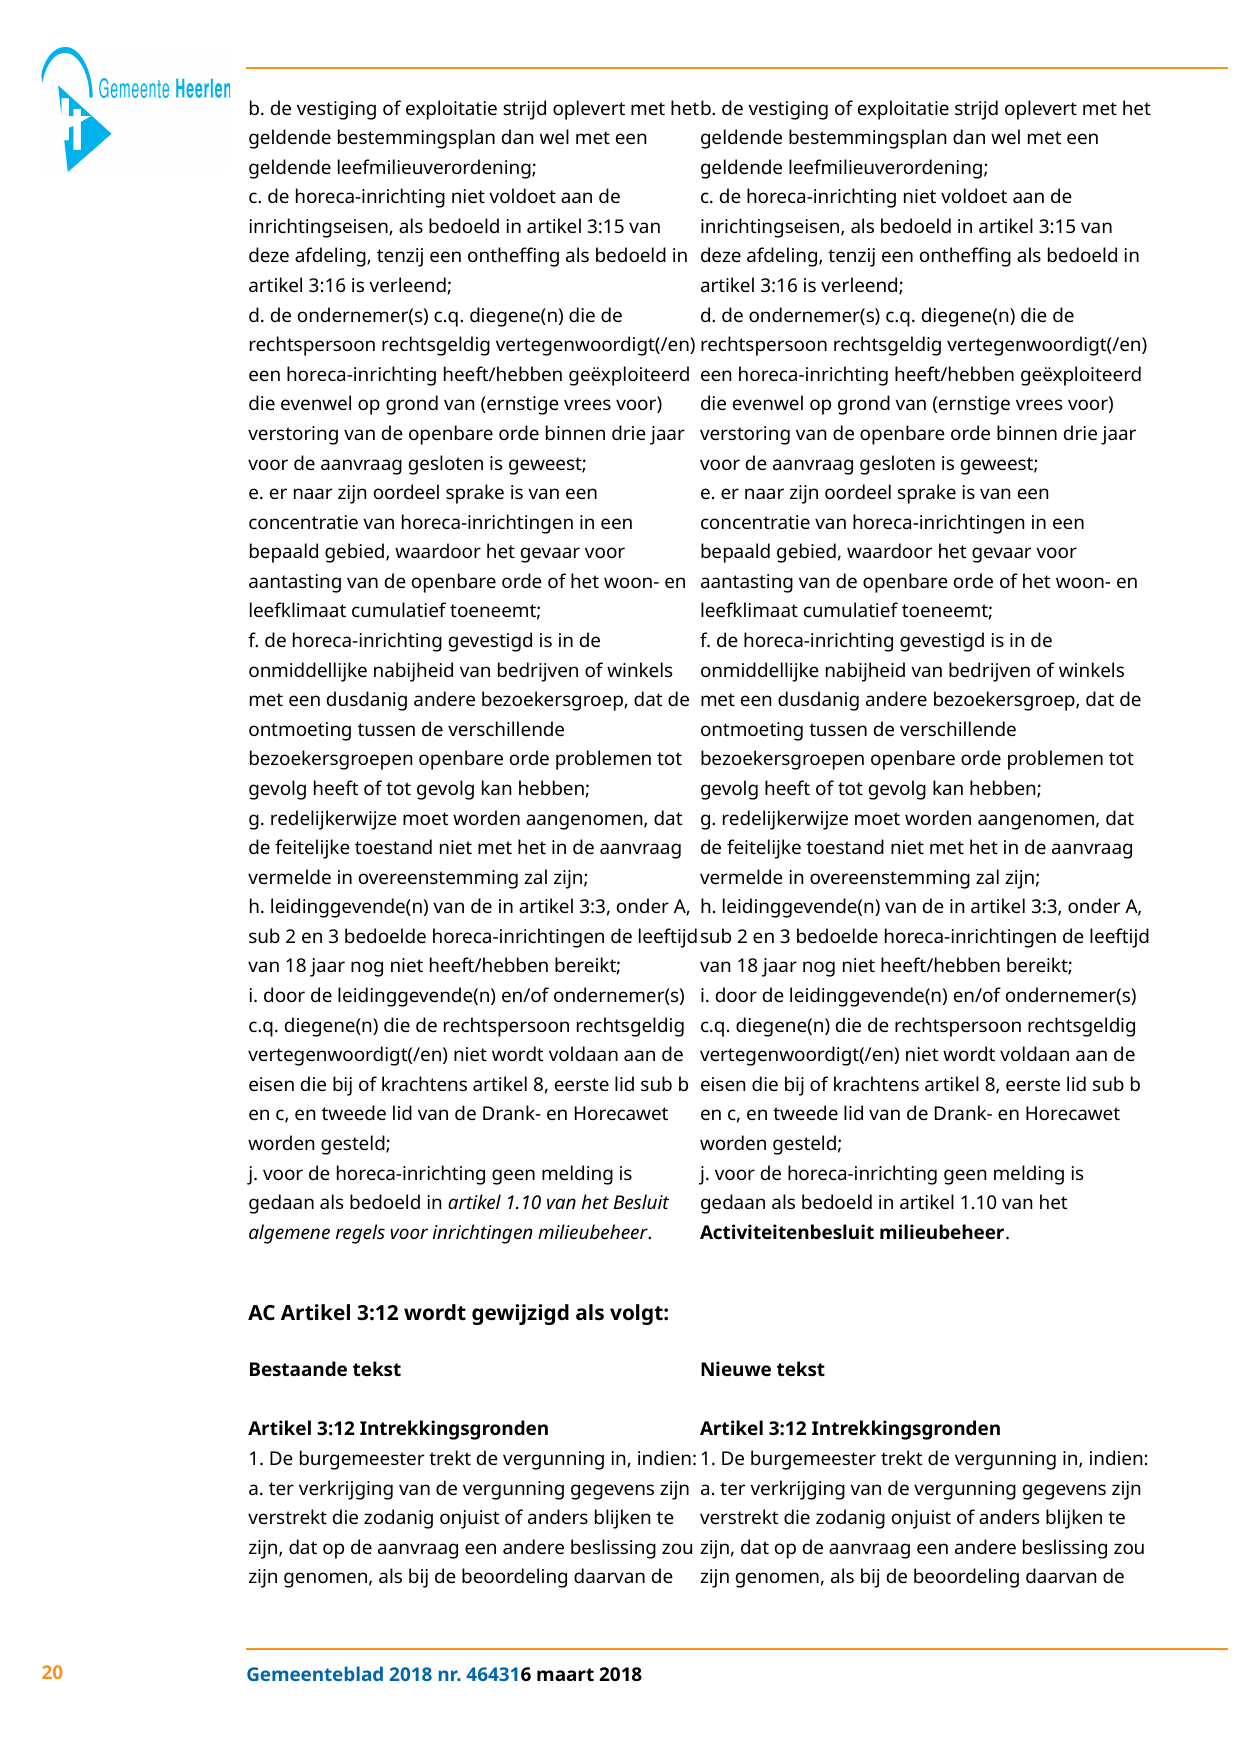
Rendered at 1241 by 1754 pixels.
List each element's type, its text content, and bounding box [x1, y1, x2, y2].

text AC Artikel 3:12 wordt gewijzigd als volgt: [248, 1298, 1152, 1327]
table_header b. de vestiging of exploitatie strijd oplevert met het geldende bestemmingsplan dan wel met een geldende leefmilieuverordening; c. de horeca-inrichting niet voldoet aan de inrichtingseisen, als bedoeld in artikel 3:15 van deze afdeling, tenzij een ontheffing als bedoeld in artikel 3:16 is verleend; d. de ondernemer(s) c.q. diegene(n) die de rechtspersoon rechtsgeldig vertegenwoordigt(/en) een horeca-inrichting heeft/hebben geëxploiteerd die evenwel op grond van (ernstige vrees voor) verstoring van de openbare orde binnen drie jaar voor de aanvraag gesloten is geweest; e. er naar zijn oordeel sprake is van een concentratie van horeca-inrichtingen in een bepaald gebied, waardoor het gevaar voor aantasting van de openbare orde of het woon- en leefklimaat cumulatief toeneemt; f. de horeca-inrichting gevestigd is in de onmiddellijke nabijheid van bedrijven of winkels met een dusdanig andere bezoekersgroep, dat de ontmoeting tussen de verschillende bezoekersgroepen openbare orde problemen tot gevolg heeft of tot gevolg kan hebben; g. redelijkerwijze moet worden aangenomen, dat de feitelijke toestand niet met het in de aanvraag vermelde in overeenstemming zal zijn; h. leidinggevende(n) van de in artikel 3:3, onder A, sub 2 en 3 bedoelde horeca-inrichtingen de leeftijd van 18 jaar nog niet heeft/hebben bereikt; i. door de leidinggevende(n) en/of ondernemer(s) c.q. diegene(n) die de rechtspersoon rechtsgeldig vertegenwoordigt(/en) niet wordt voldaan aan de eisen die bij of krachtens artikel 8, eerste lid sub b en c, en tweede lid van de Drank- en Horecawet worden gesteld; j. voor de horeca-inrichting geen melding is gedaan als bedoeld in artikel 1.10 van het Activiteitenbesluit milieubeheer. [700, 95, 1152, 1245]
table_header Bestaande tekst Artikel 3:12 Intrekkingsgronden 1. De burgemeester trekt de vergunning in, indien: a. ter verkrijging van de vergunning gegevens zijn verstrekt die zodanig onjuist of anders blijken te zijn, dat op de aanvraag een andere beslissing zou zijn genomen, als bij de beoordeling daarvan de [248, 1356, 700, 1589]
table_header b. de vestiging of exploitatie strijd oplevert met het geldende bestemmingsplan dan wel met een geldende leefmilieuverordening; c. de horeca-inrichting niet voldoet aan de inrichtingseisen, als bedoeld in artikel 3:15 van deze afdeling, tenzij een ontheffing als bedoeld in artikel 3:16 is verleend; d. de ondernemer(s) c.q. diegene(n) die de rechtspersoon rechtsgeldig vertegenwoordigt(/en) een horeca-inrichting heeft/hebben geëxploiteerd die evenwel op grond van (ernstige vrees voor) verstoring van de openbare orde binnen drie jaar voor de aanvraag gesloten is geweest; e. er naar zijn oordeel sprake is van een concentratie van horeca-inrichtingen in een bepaald gebied, waardoor het gevaar voor aantasting van de openbare orde of het woon- en leefklimaat cumulatief toeneemt; f. de horeca-inrichting gevestigd is in de onmiddellijke nabijheid van bedrijven of winkels met een dusdanig andere bezoekersgroep, dat de ontmoeting tussen de verschillende bezoekersgroepen openbare orde problemen tot gevolg heeft of tot gevolg kan hebben; g. redelijkerwijze moet worden aangenomen, dat de feitelijke toestand niet met het in de aanvraag vermelde in overeenstemming zal zijn; h. leidinggevende(n) van de in artikel 3:3, onder A, sub 2 en 3 bedoelde horeca-inrichtingen de leeftijd van 18 jaar nog niet heeft/hebben bereikt; i. door de leidinggevende(n) en/of ondernemer(s) c.q. diegene(n) die de rechtspersoon rechtsgeldig vertegenwoordigt(/en) niet wordt voldaan aan de eisen die bij of krachtens artikel 8, eerste lid sub b en c, en tweede lid van de Drank- en Horecawet worden gesteld; j. voor de horeca-inrichting geen melding is gedaan als bedoeld in artikel 1.10 van het Besluit algemene regels voor inrichtingen milieubeheer. [248, 95, 700, 1245]
picture [41, 47, 231, 172]
picture [41, 47, 58, 70]
table_header Nieuwe tekst Artikel 3:12 Intrekkingsgronden 1. De burgemeester trekt de vergunning in, indien: a. ter verkrijging van de vergunning gegevens zijn verstrekt die zodanig onjuist of anders blijken te zijn, dat op de aanvraag een andere beslissing zou zijn genomen, als bij de beoordeling daarvan de [700, 1356, 1152, 1589]
